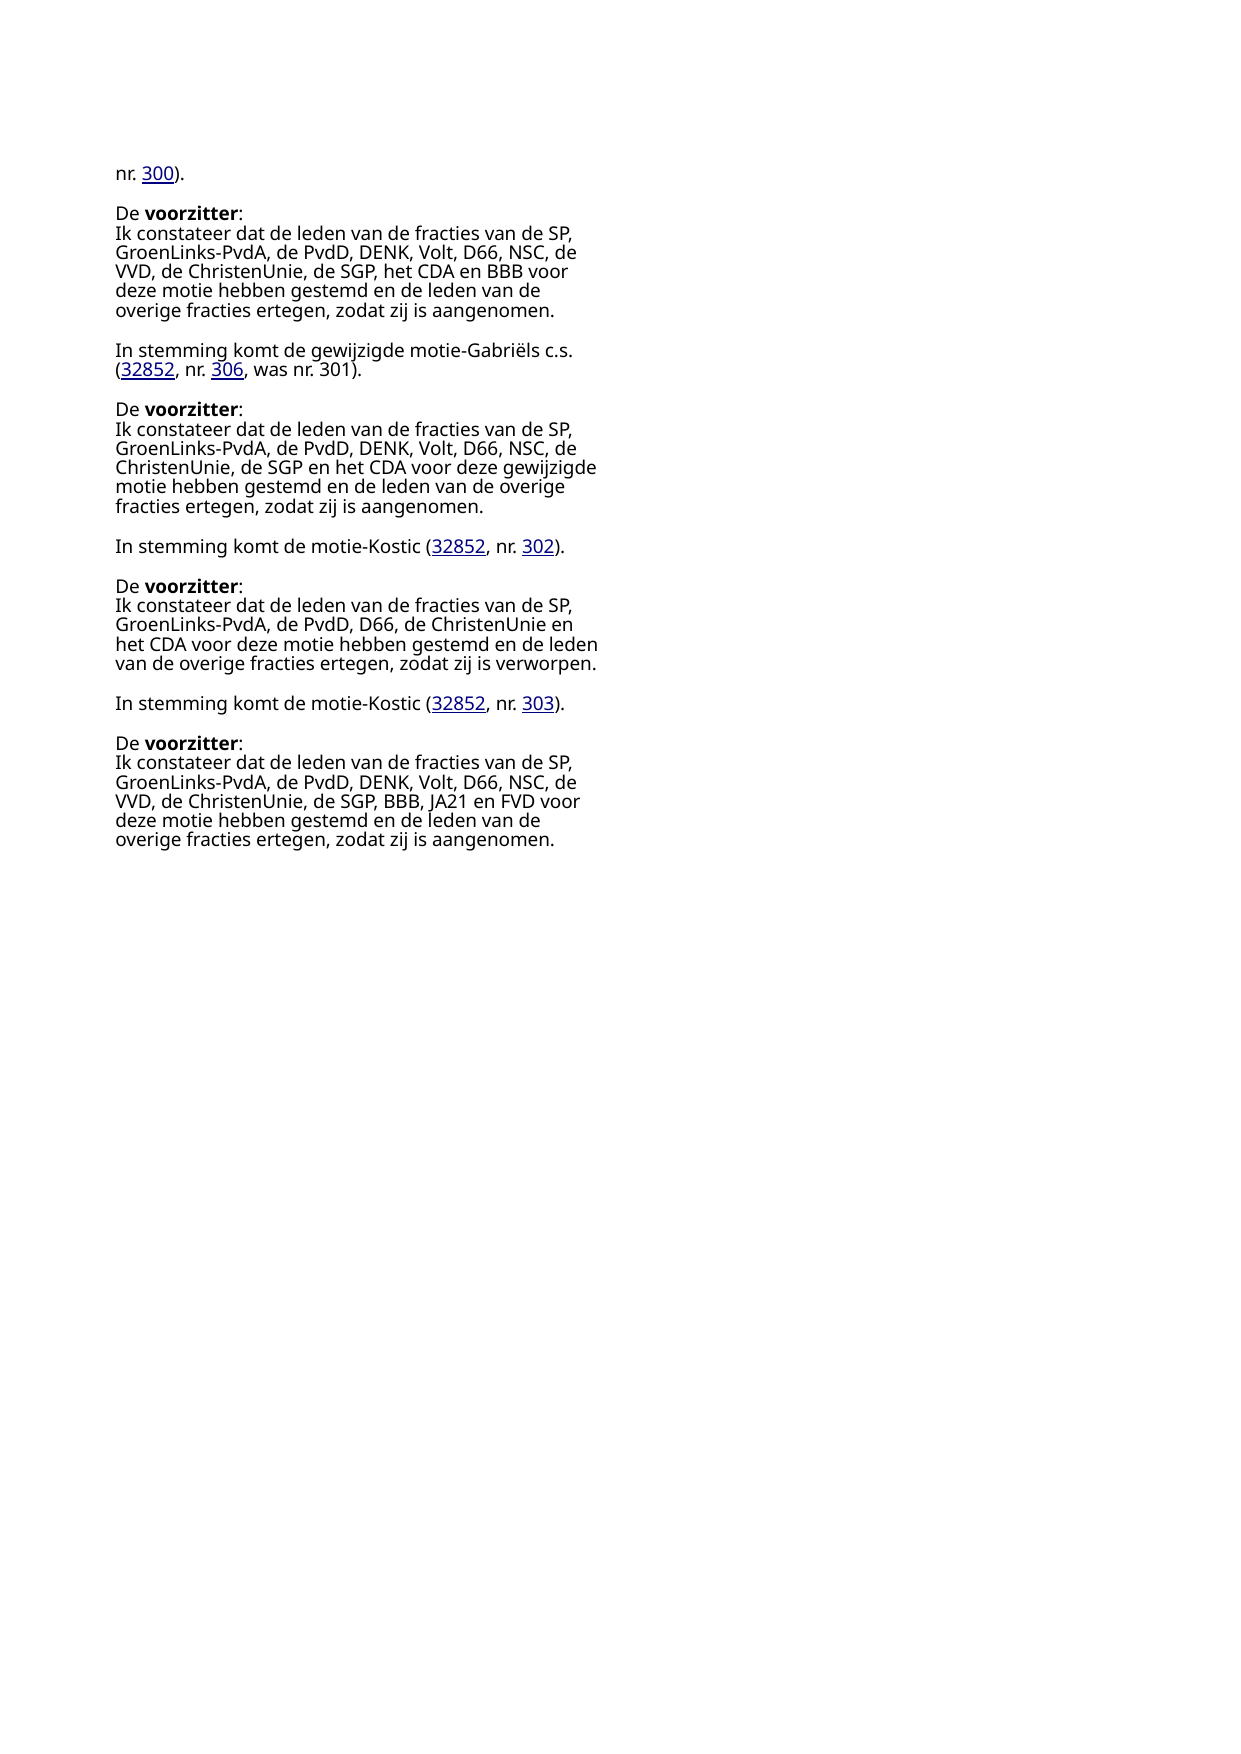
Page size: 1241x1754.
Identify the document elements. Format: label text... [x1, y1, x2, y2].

text Ik constateer dat de leden van de fracties van de SP, GroenLinks-PvdA, de PvdD, DENK, Volt, D66, NSC, de ChristenUnie, de SGP en het CDA voor deze gewijzigde motie hebben gestemd en de leden van de overige fracties ertegen, zodat zij is aangenomen. [115, 421, 605, 517]
text In stemming komt de gewijzigde motie-Gabriëls c.s. (32852, nr. 306, was nr. 301). [115, 342, 605, 380]
text De voorzitter: [115, 735, 605, 754]
text In stemming komt de motie-Kostic (32852, nr. 302). [115, 538, 605, 557]
text In stemming komt de motie-Kostic (32852, nr. 303). [115, 695, 605, 714]
text Ik constateer dat de leden van de fracties van de SP, GroenLinks-PvdA, de PvdD, D66, de ChristenUnie en het CDA voor deze motie hebben gestemd en de leden van de overige fracties ertegen, zodat zij is verworpen. [115, 597, 605, 674]
text Ik constateer dat de leden van de fracties van de SP, GroenLinks-PvdA, de PvdD, DENK, Volt, D66, NSC, de VVD, de ChristenUnie, de SGP, BBB, JA21 en FVD voor deze motie hebben gestemd en de leden van de overige fracties ertegen, zodat zij is aangenomen. [115, 754, 605, 851]
text Ik constateer dat de leden van de fracties van de SP, GroenLinks-PvdA, de PvdD, DENK, Volt, D66, NSC, de VVD, de ChristenUnie, de SGP, het CDA en BBB voor deze motie hebben gestemd en de leden van de overige fracties ertegen, zodat zij is aangenomen. [115, 225, 605, 321]
text De voorzitter: [115, 401, 605, 421]
text De voorzitter: [115, 205, 605, 225]
text De voorzitter: [115, 578, 605, 597]
text nr. 300). [115, 165, 605, 184]
